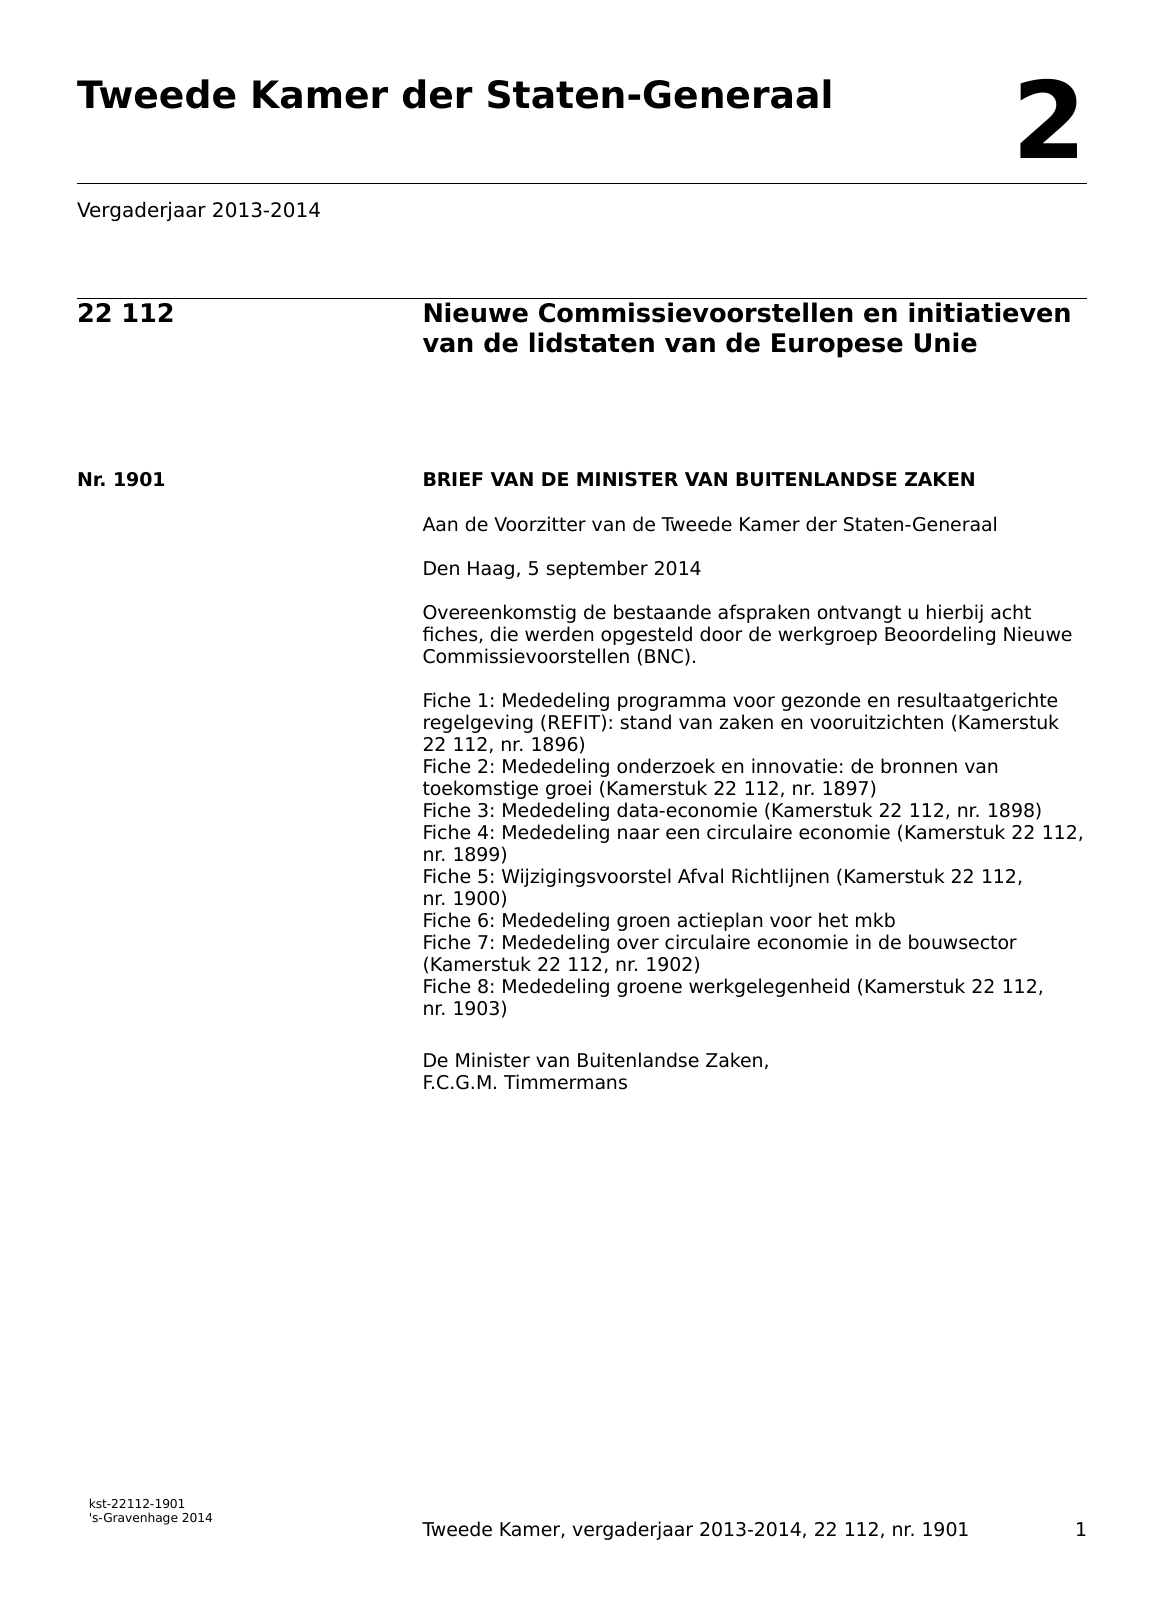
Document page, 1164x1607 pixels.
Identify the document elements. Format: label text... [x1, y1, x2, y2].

text Overeenkomstig de bestaande afspraken ontvangt u hierbij acht fiches, die werden opgesteld door de werkgroep Beoordeling Nieuwe Commissievoorstellen (BNC). [422, 602, 1087, 668]
text kst-22112-1901 [88, 1497, 323, 1511]
text De Minister van Buitenlandse Zaken, F.C.G.M. Timmermans [422, 1050, 1087, 1094]
text Den Haag, 5 september 2014 [422, 558, 1087, 580]
text Fiche 8: Mededeling groene werkgelegenheid (Kamerstuk 22 112, nr. 1903) [422, 976, 1087, 1020]
text Fiche 4: Mededeling naar een circulaire economie (Kamerstuk 22 112, nr. 1899) [422, 822, 1087, 866]
table_header 2 [886, 59, 1087, 183]
subtitle 22 112 Nieuwe Commissievoorstellen en initiatieven van de lidstaten van de Europese Unie [77, 299, 1087, 358]
subtitle Nr. 1901 BRIEF VAN DE MINISTER VAN BUITENLANDSE ZAKEN [77, 469, 1087, 491]
text Aan de Voorzitter van de Tweede Kamer der Staten-Generaal [422, 513, 1087, 536]
text Fiche 7: Mededeling over circulaire economie in de bouwsector (Kamerstuk 22 112, nr. 1902) [422, 932, 1087, 976]
text Fiche 1: Mededeling programma voor gezonde en resultaatgerichte regelgeving (REFIT): stand van zaken en vooruitzichten (Kamerstuk 22 112, nr. 1896) [422, 690, 1087, 756]
table_header Tweede Kamer der Staten-Generaal [77, 59, 886, 183]
text Fiche 2: Mededeling onderzoek en innovatie: de bronnen van toekomstige groei (Kamerstuk 22 112, nr. 1897) [422, 756, 1087, 800]
table_cell Vergaderjaar 2013-2014 [77, 184, 1087, 298]
text 's-Gravenhage 2014 [88, 1511, 323, 1525]
text Fiche 5: Wijzigingsvoorstel Afval Richtlijnen (Kamerstuk 22 112, nr. 1900) [422, 866, 1087, 910]
text Fiche 3: Mededeling data-economie (Kamerstuk 22 112, nr. 1898) [422, 800, 1087, 822]
text Fiche 6: Mededeling groen actieplan voor het mkb [422, 910, 1087, 932]
